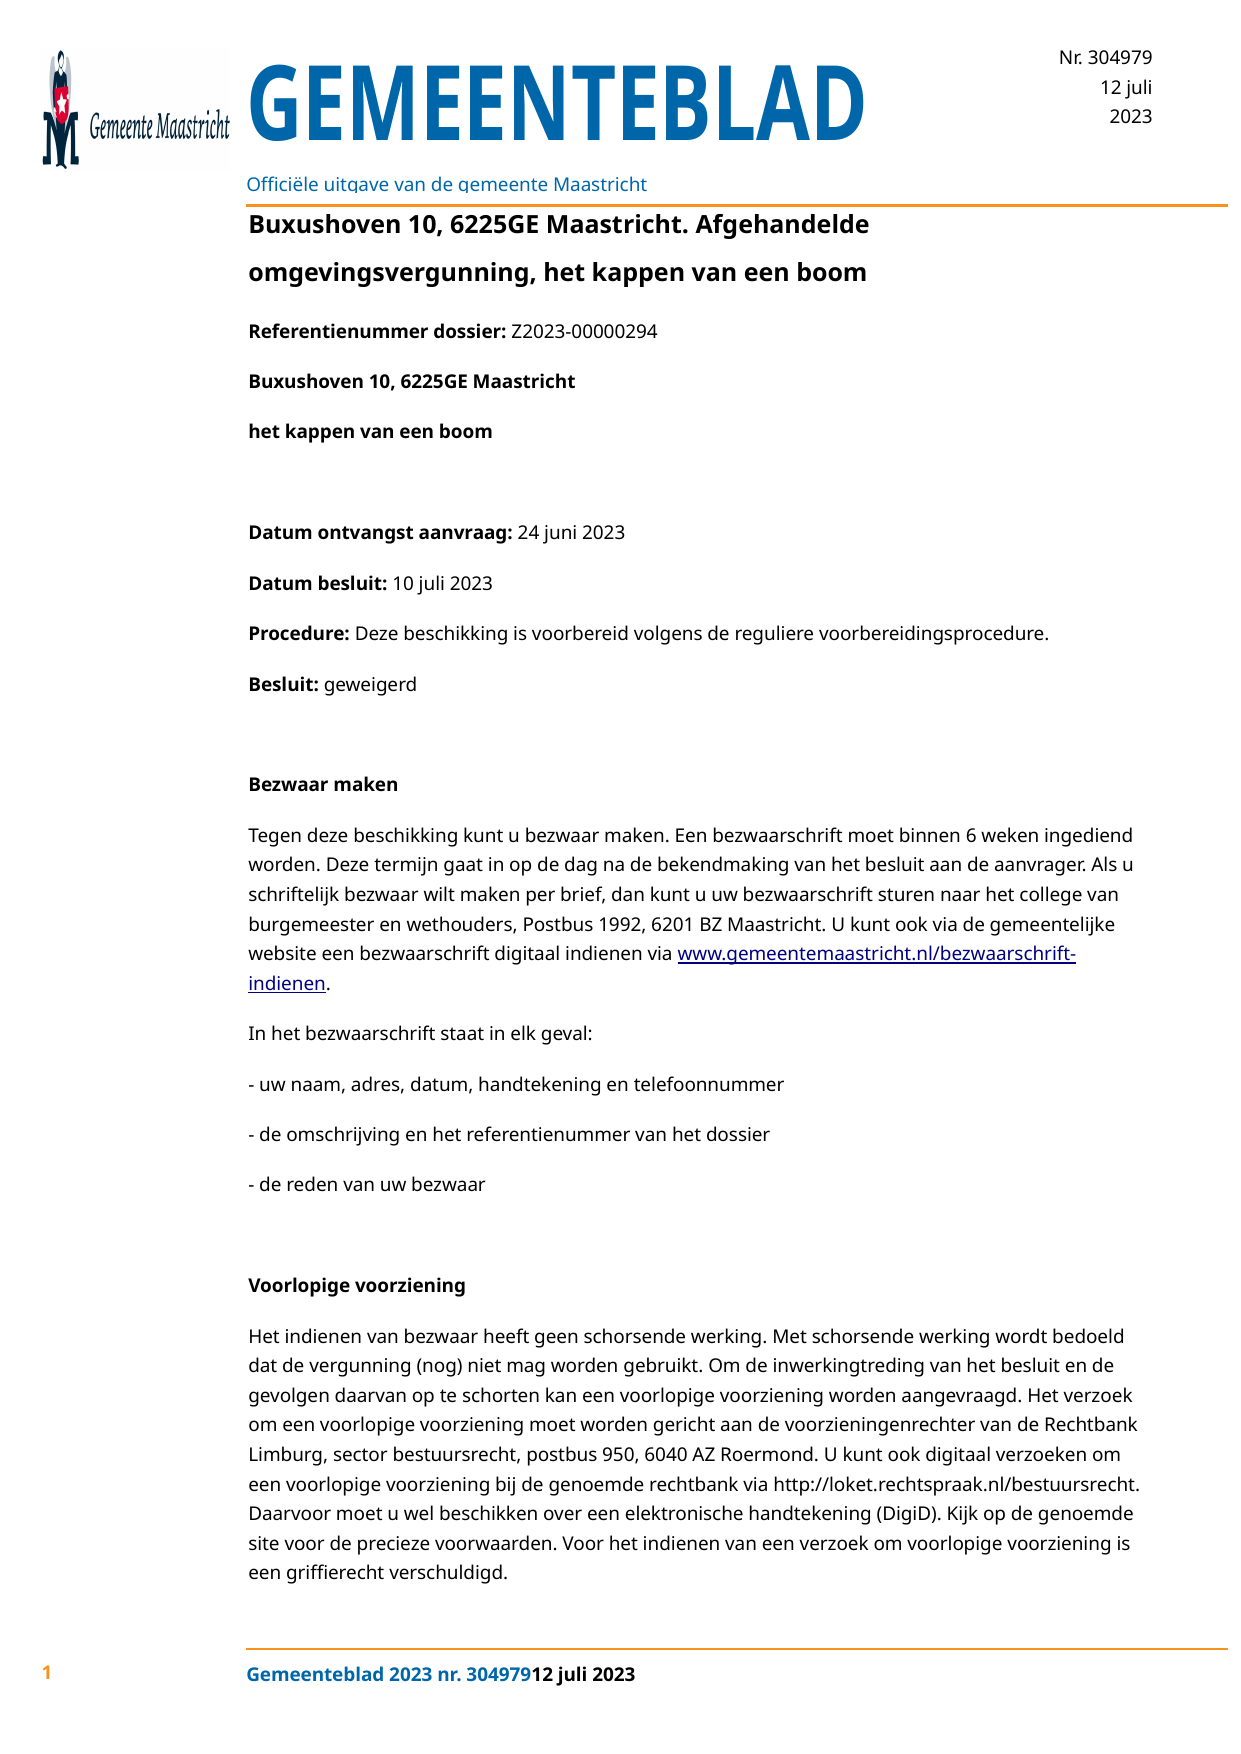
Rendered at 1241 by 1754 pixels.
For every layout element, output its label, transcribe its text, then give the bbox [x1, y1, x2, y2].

picture [41, 47, 231, 172]
text Datum besluit: 10 juli 2023 [248, 570, 1152, 596]
text Het indienen van bezwaar heeft geen schorsende werking. Met schorsende werking wordt bedoeld dat de vergunning (nog) niet mag worden gebruikt. Om de inwerkingtreding van het besluit en de gevolgen daarvan op te schorten kan een voorlopige voorziening worden aangevraagd. Het verzoek om een voorlopige voorziening moet worden gericht aan de voorzieningenrechter van de Rechtbank Limburg, sector bestuursrecht, postbus 950, 6040 AZ Roermond. U kunt ook digitaal verzoeken om een voorlopige voorziening bij de genoemde rechtbank via http://loket.rechtspraak.nl/bestuursrecht. Daarvoor moet u wel beschikken over een elektronische handtekening (DigiD). Kijk op de genoemde site voor de precieze voorwaarden. Voor het indienen van een verzoek om voorlopige voorziening is een griffierecht verschuldigd. [248, 1323, 1152, 1585]
text Voorlopige voorziening [248, 1272, 1152, 1298]
text Buxushoven 10, 6225GE Maastricht [248, 368, 1152, 394]
text Procedure: Deze beschikking is voorbereid volgens de reguliere voorbereidingsprocedure. [248, 620, 1152, 646]
text - de omschrijving en het referentienummer van het dossier [248, 1121, 1152, 1147]
text het kappen van een boom [248, 419, 1152, 444]
text Bezwaar maken [248, 772, 1152, 797]
text In het bezwaarschrift staat in elk geval: [248, 1020, 1152, 1046]
text - de reden van uw bezwaar [248, 1172, 1152, 1197]
text Referentienummer dossier: Z2023-00000294 [248, 318, 1152, 344]
text - uw naam, adres, datum, handtekening en telefoonnummer [248, 1071, 1152, 1097]
text Tegen deze beschikking kunt u bezwaar maken. Een bezwaarschrift moet binnen 6 weken ingediend worden. Deze termijn gaat in op de dag na de bekendmaking van het besluit aan de aanvrager. Als u schriftelijk bezwaar wilt maken per brief, dan kunt u uw bezwaarschrift sturen naar het college van burgemeester en wethouders, Postbus 1992, 6201 BZ Maastricht. U kunt ook via de gemeentelijke website een bezwaarschrift digitaal indienen via www.gemeentemaastricht.nl/bezwaarschrift-indienen. [248, 822, 1152, 996]
text Buxushoven 10, 6225GE Maastricht. Afgehandelde omgevingsvergunning, het kappen van een boom [248, 207, 1152, 288]
text Besluit: geweigerd [248, 671, 1152, 697]
text Datum ontvangst aanvraag: 24 juni 2023 [248, 519, 1152, 545]
